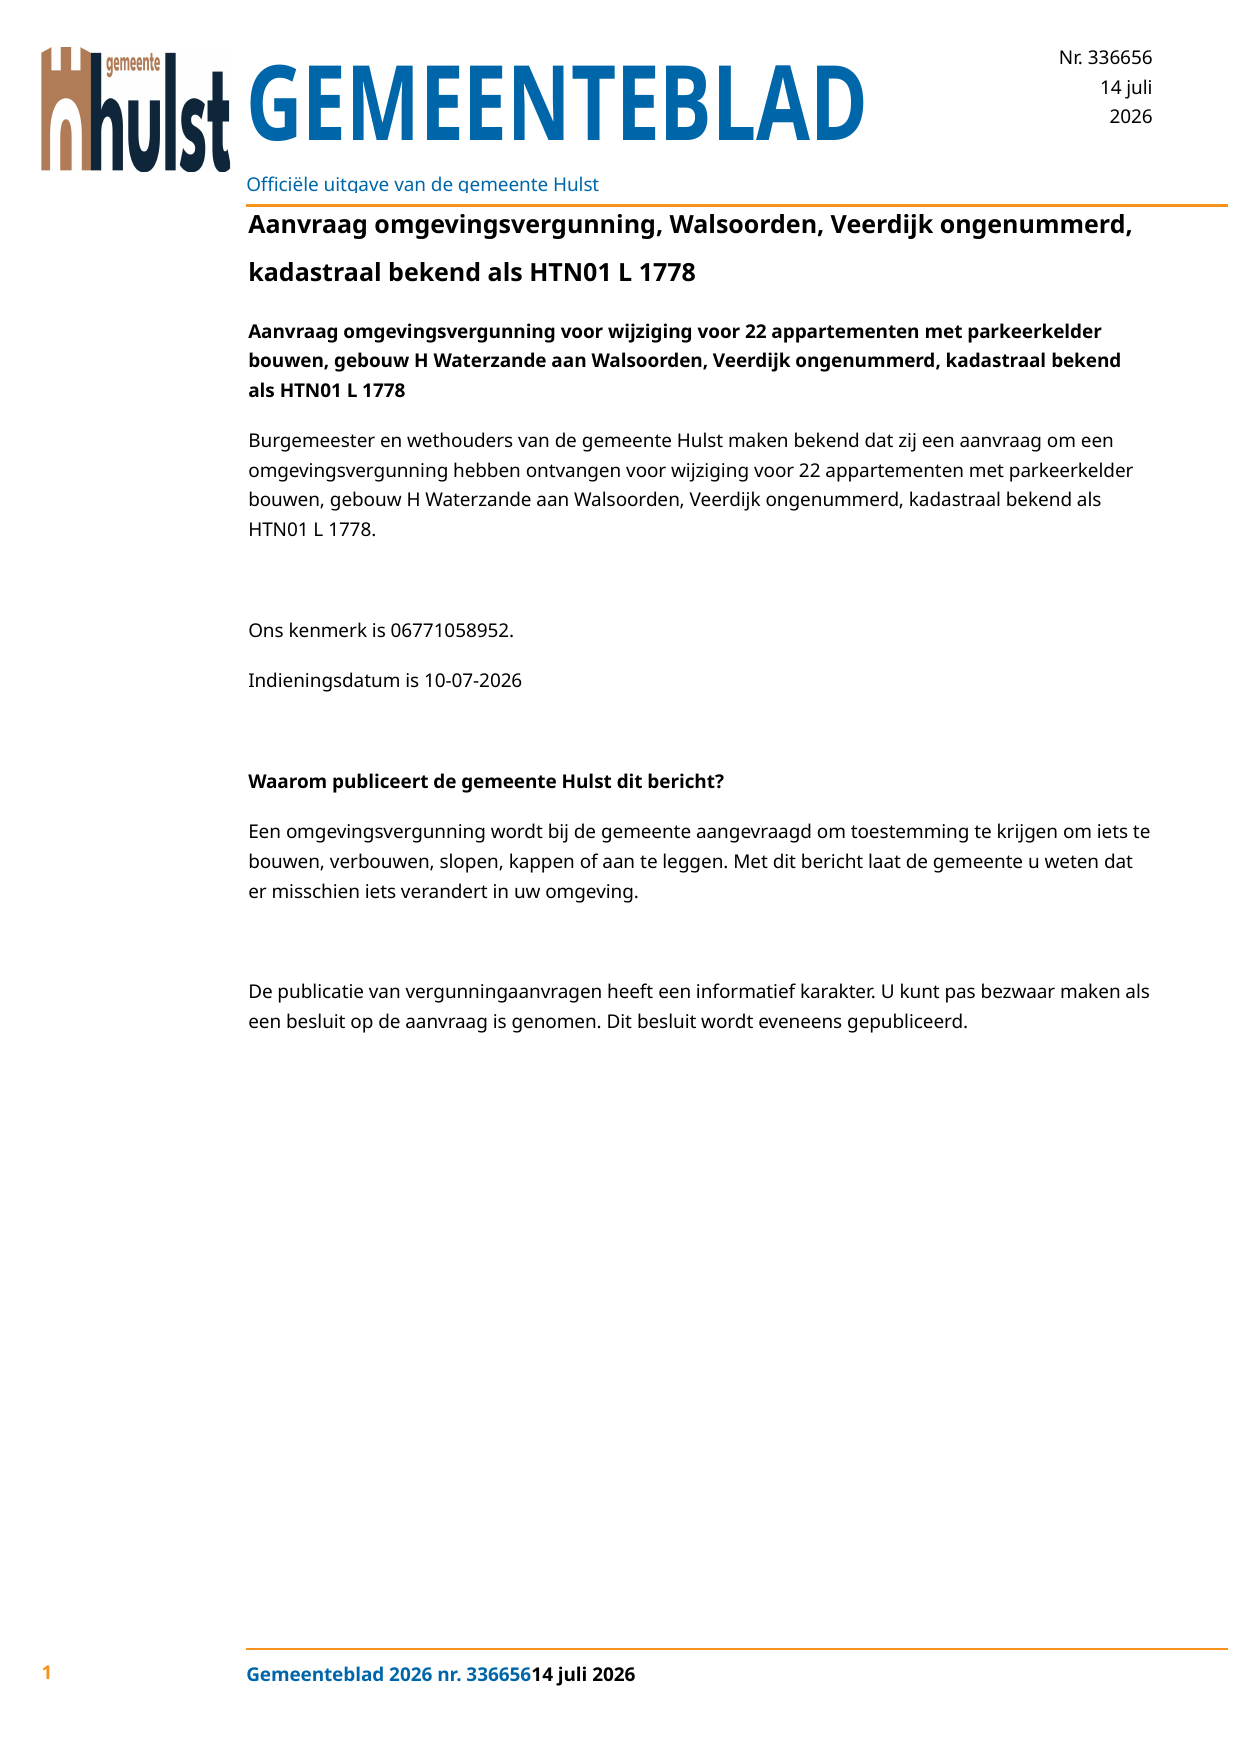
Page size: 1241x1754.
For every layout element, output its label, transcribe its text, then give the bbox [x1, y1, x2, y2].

text Indieningsdatum is 10-07-2026 [248, 667, 1152, 693]
picture [41, 47, 231, 172]
text Aanvraag omgevingsvergunning voor wijziging voor 22 appartementen met parkeerkelder bouwen, gebouw H Waterzande aan Walsoorden, Veerdijk ongenummerd, kadastraal bekend als HTN01 L 1778 [248, 318, 1152, 403]
text Een omgevingsvergunning wordt bij de gemeente aangevraagd om toestemming te krijgen om iets te bouwen, verbouwen, slopen, kappen of aan te leggen. Met dit bericht laat de gemeente u weten dat er misschien iets verandert in uw omgeving. [248, 819, 1152, 904]
text Ons kenmerk is 06771058952. [248, 617, 1152, 643]
text Burgemeester en wethouders van de gemeente Hulst maken bekend dat zij een aanvraag om een omgevingsvergunning hebben ontvangen voor wijziging voor 22 appartementen met parkeerkelder bouwen, gebouw H Waterzande aan Walsoorden, Veerdijk ongenummerd, kadastraal bekend als HTN01 L 1778. [248, 427, 1152, 542]
text Aanvraag omgevingsvergunning, Walsoorden, Veerdijk ongenummerd, kadastraal bekend als HTN01 L 1778 [248, 207, 1152, 288]
text De publicatie van vergunningaanvragen heeft een informatief karakter. U kunt pas bezwaar maken als een besluit op de aanvraag is genomen. Dit besluit wordt eveneens gepubliceerd. [248, 979, 1152, 1034]
text Waarom publiceert de gemeente Hulst dit bericht? [248, 768, 1152, 794]
